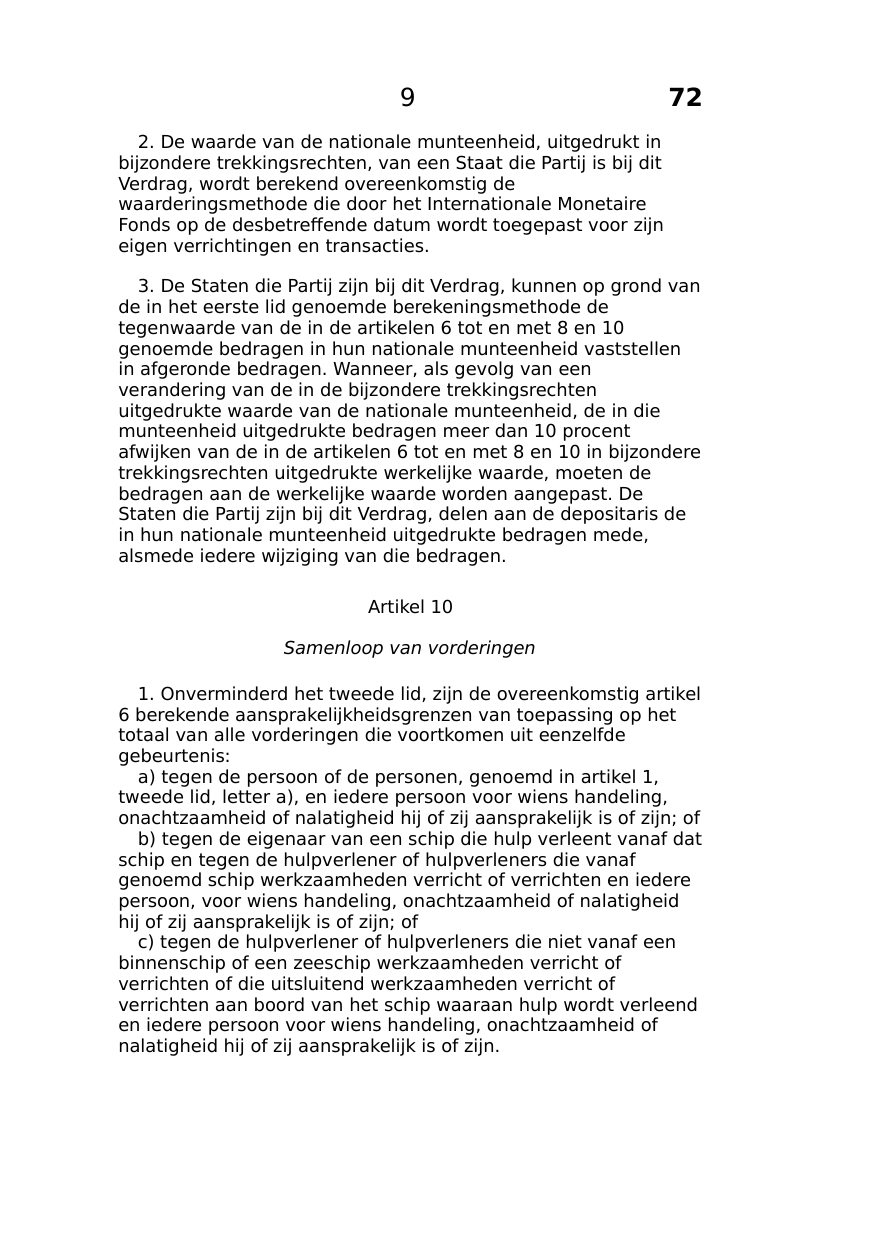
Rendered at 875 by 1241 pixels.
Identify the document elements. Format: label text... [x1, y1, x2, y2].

text 1. Onverminderd het tweede lid, zijn de overeenkomstig artikel 6 berekende aansprakelijkheidsgrenzen van toepassing op het totaal van alle vorderingen die voortkomen uit eenzelfde gebeurtenis: [118, 684, 703, 767]
text 3. De Staten die Partij zijn bij dit Verdrag, kunnen op grond van de in het eerste lid genoemde berekeningsmethode de tegenwaarde van de in de artikelen 6 tot en met 8 en 10 genoemde bedragen in hun nationale munteenheid vaststellen in afgeronde bedragen. Wanneer, als gevolg van een verandering van de in de bijzondere trekkingsrechten uitgedrukte waarde van de nationale munteenheid, de in die munteenheid uitgedrukte bedragen meer dan 10 procent afwijken van de in de artikelen 6 tot en met 8 en 10 in bijzondere trekkingsrechten uitgedrukte werkelijke waarde, moeten de bedragen aan de werkelijke waarde worden aangepast. De Staten die Partij zijn bij dit Verdrag, delen aan de depositaris de in hun nationale munteenheid uitgedrukte bedragen mede, alsmede iedere wijziging van die bedragen. [118, 276, 703, 566]
text 2. De waarde van de nationale munteenheid, uitgedrukt in bijzondere trekkingsrechten, van een Staat die Partij is bij dit Verdrag, wordt berekend overeenkomstig de waarderingsmethode die door het Internationale Monetaire Fonds op de desbetreffende datum wordt toegepast voor zijn eigen verrichtingen en transacties. [118, 132, 703, 256]
text c) tegen de hulpverlener of hulpverleners die niet vanaf een binnenschip of een zeeschip werkzaamheden verricht of verrichten of die uitsluitend werkzaamheden verricht of verrichten aan boord van het schip waaraan hulp wordt verleend en iedere persoon voor wiens handeling, onachtzaamheid of nalatigheid hij of zij aansprakelijk is of zijn. [118, 932, 703, 1057]
text b) tegen de eigenaar van een schip die hulp verleent vanaf dat schip en tegen de hulpverlener of hulpverleners die vanaf genoemd schip werkzaamheden verricht of verrichten en iedere persoon, voor wiens handeling, onachtzaamheid of nalatigheid hij of zij aansprakelijk is of zijn; of [118, 829, 703, 932]
text a) tegen de persoon of de personen, genoemd in artikel 1, tweede lid, letter a), en iedere persoon voor wiens handeling, onachtzaamheid of nalatigheid hij of zij aansprakelijk is of zijn; of [118, 767, 703, 829]
subtitle Artikel 10 Samenloop van vorderingen [118, 596, 703, 659]
